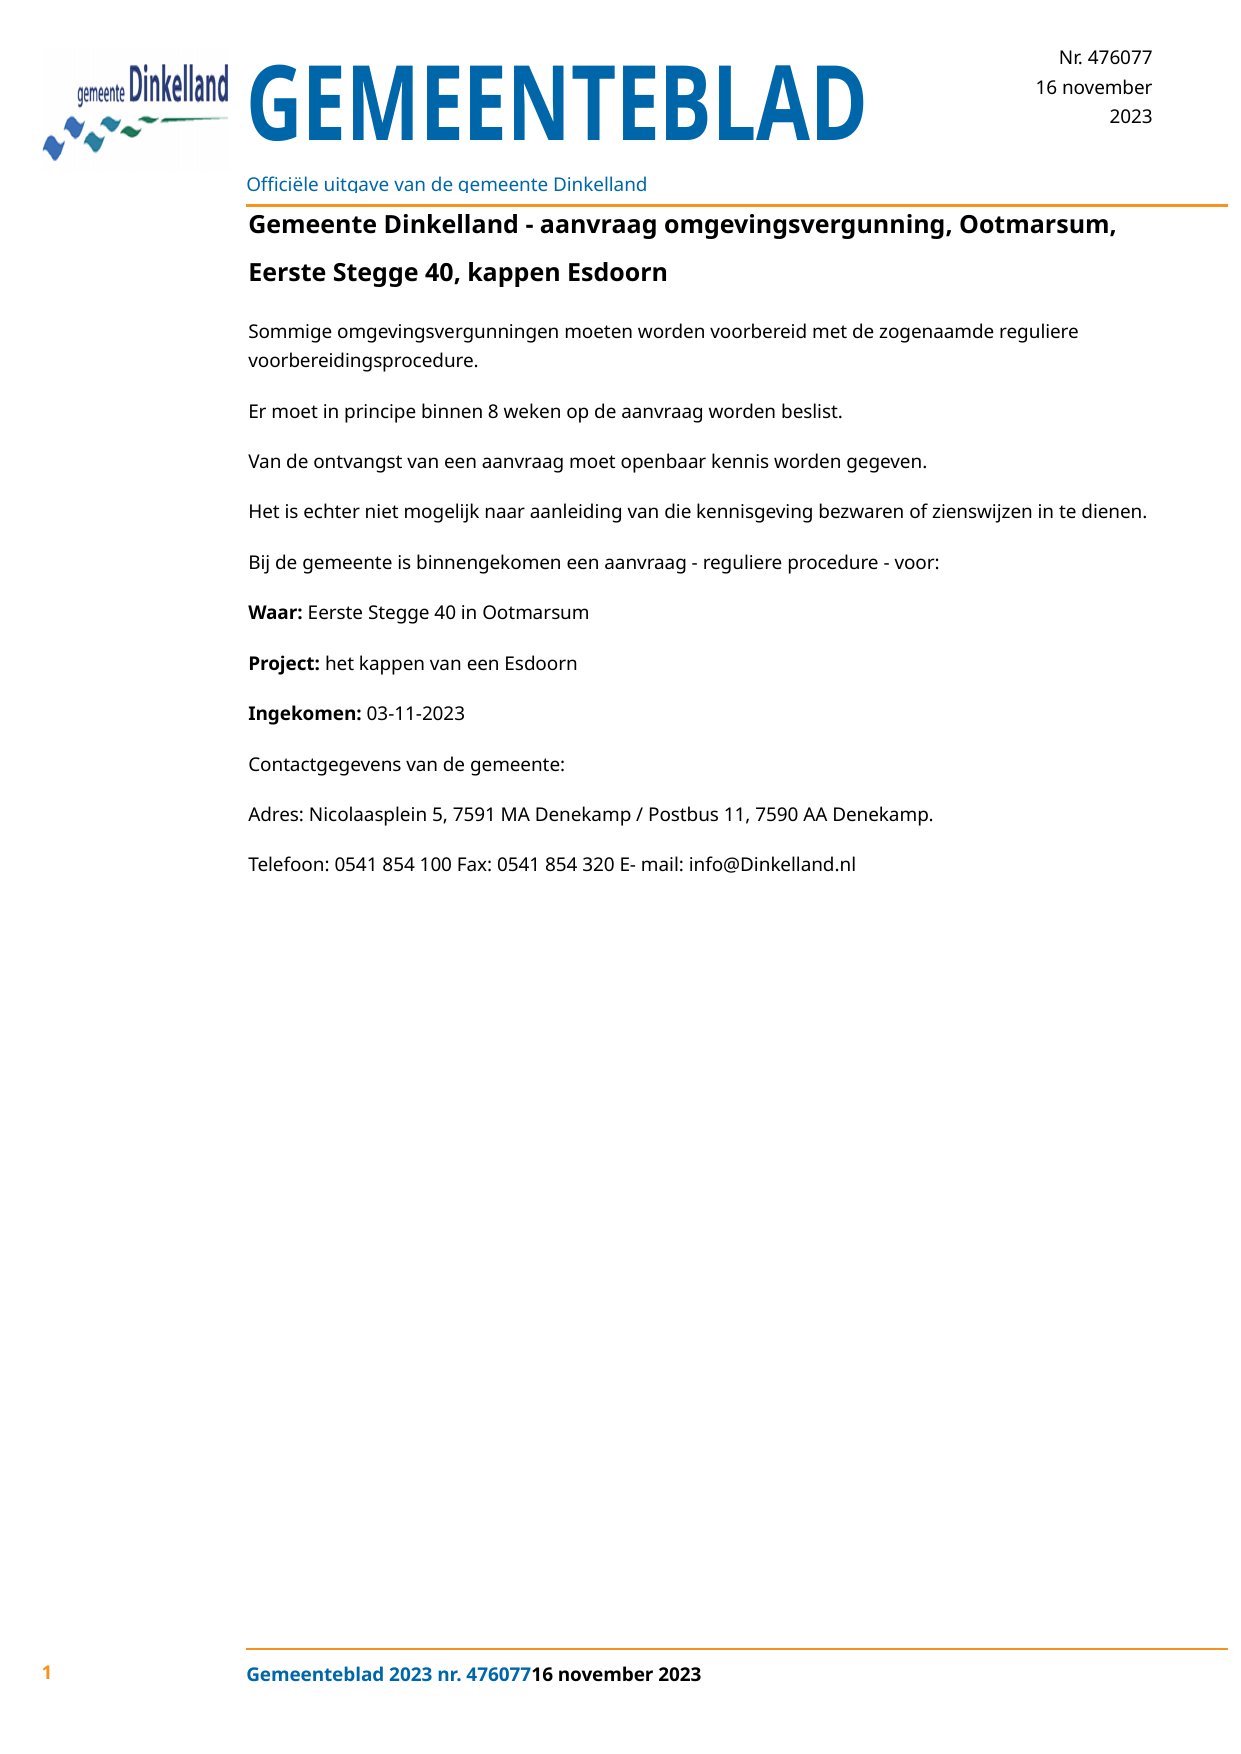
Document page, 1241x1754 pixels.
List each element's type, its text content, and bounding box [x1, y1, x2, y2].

text Sommige omgevingsvergunningen moeten worden voorbereid met de zogenaamde reguliere voorbereidingsprocedure. [248, 318, 1152, 373]
text Project: het kappen van een Esdoorn [248, 650, 1152, 676]
text Contactgegevens van de gemeente: [248, 751, 1152, 777]
text Gemeente Dinkelland - aanvraag omgevingsvergunning, Ootmarsum, Eerste Stegge 40, kappen Esdoorn [248, 207, 1152, 288]
text Ingekomen: 03-11-2023 [248, 700, 1152, 726]
text Adres: Nicolaasplein 5, 7591 MA Denekamp / Postbus 11, 7590 AA Denekamp. [248, 801, 1152, 827]
text Er moet in principe binnen 8 weken op de aanvraag worden beslist. [248, 398, 1152, 424]
text Waar: Eerste Stegge 40 in Ootmarsum [248, 599, 1152, 625]
text Telefoon: 0541 854 100 Fax: 0541 854 320 E- mail: info@Dinkelland.nl [248, 852, 1152, 877]
text Van de ontvangst van een aanvraag moet openbaar kennis worden gegeven. [248, 448, 1152, 474]
text Het is echter niet mogelijk naar aanleiding van die kennisgeving bezwaren of zienswijzen in te dienen. [248, 499, 1152, 524]
text Bij de gemeente is binnengekomen een aanvraag - reguliere procedure - voor: [248, 549, 1152, 575]
picture [41, 47, 231, 172]
